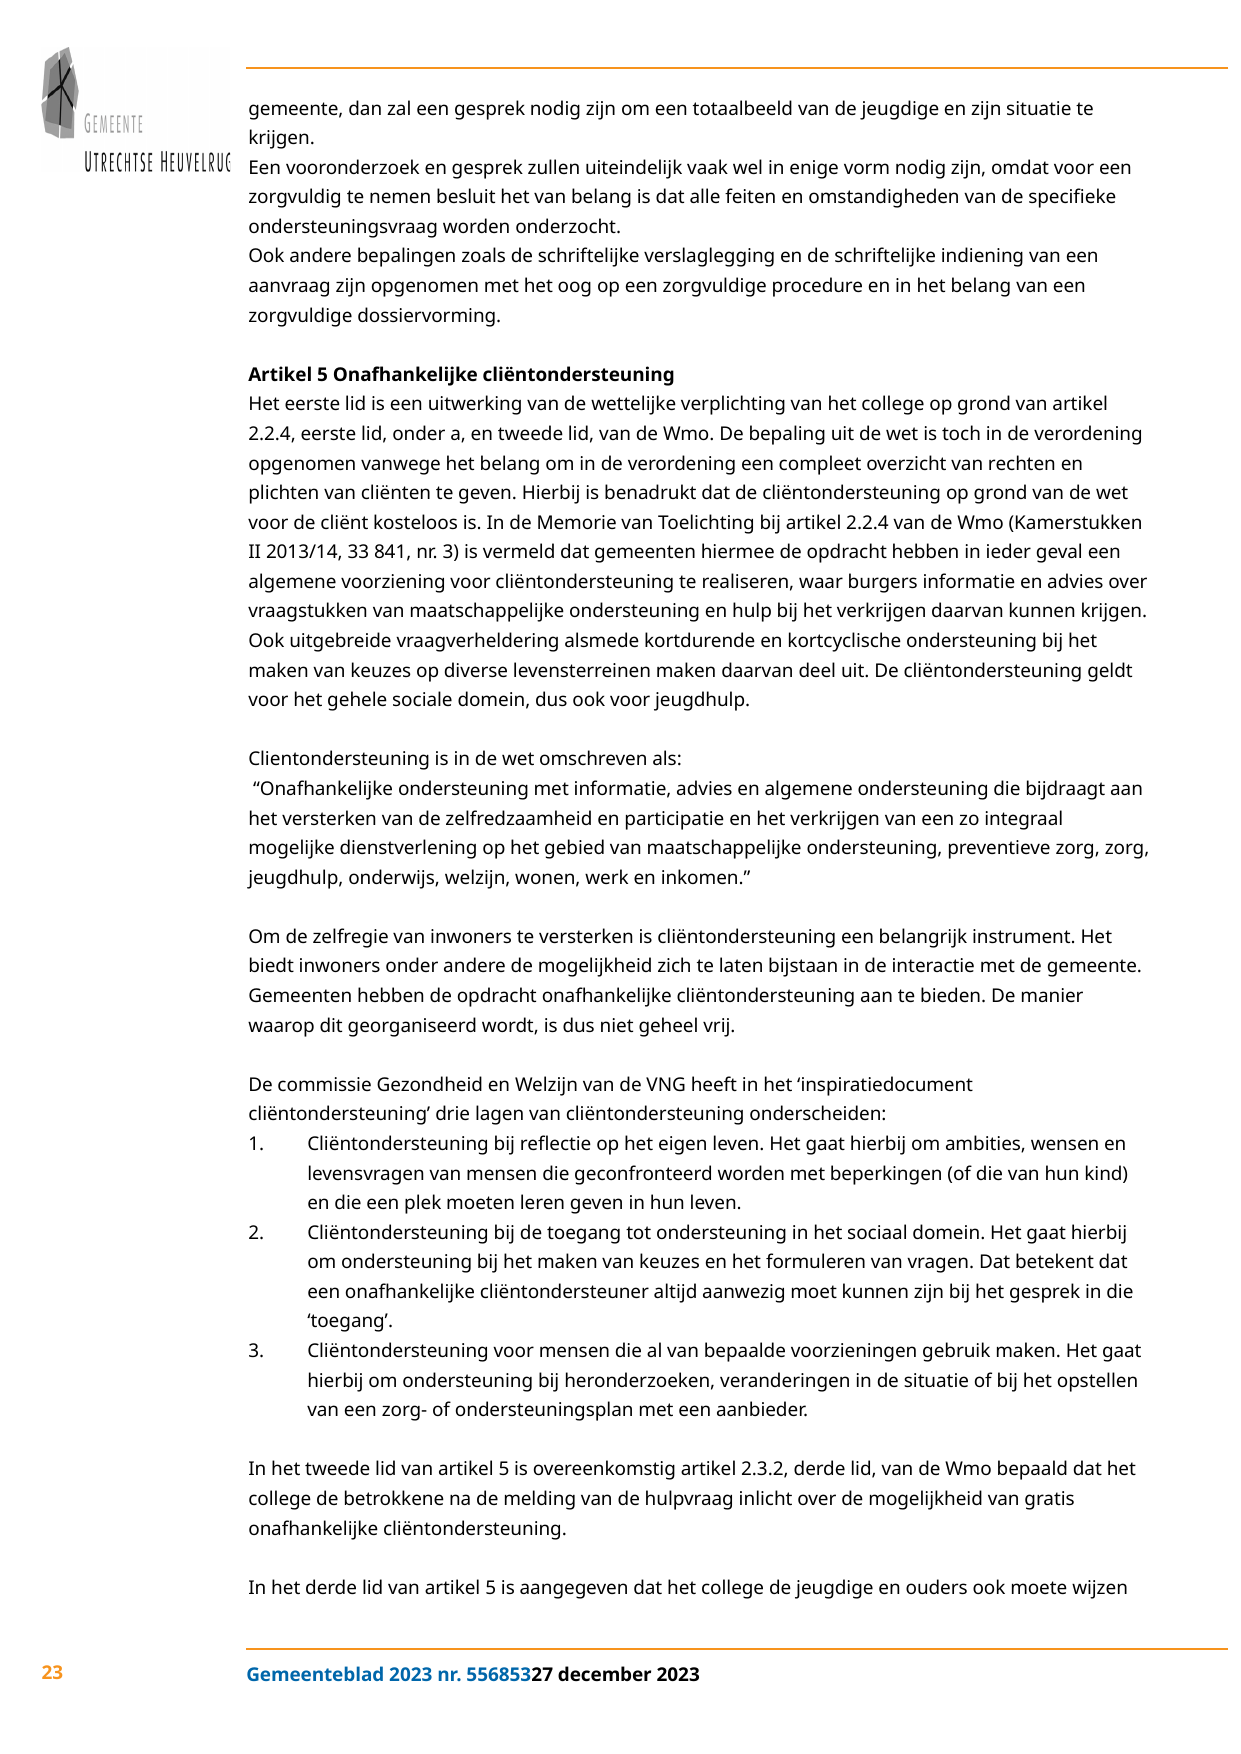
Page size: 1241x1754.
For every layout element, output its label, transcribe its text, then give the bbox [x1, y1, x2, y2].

text “Onafhankelijke ondersteuning met informatie, advies en algemene ondersteuning die bijdraagt aan het versterken van de zelfredzaamheid en participatie en het verkrijgen van een zo integraal mogelijke dienstverlening op het gebied van maatschappelijke ondersteuning, preventieve zorg, zorg, jeugdhulp, onderwijs, welzijn, wonen, werk en inkomen.” [248, 775, 1152, 890]
text Een vooronderzoek en gesprek zullen uiteindelijk vaak wel in enige vorm nodig zijn, omdat voor een zorgvuldig te nemen besluit het van belang is dat alle feiten en omstandigheden van de specifieke ondersteuningsvraag worden onderzocht. [248, 154, 1152, 239]
text Het eerste lid is een uitwerking van de wettelijke verplichting van het college op grond van artikel 2.2.4, eerste lid, onder a, en tweede lid, van de Wmo. De bepaling uit de wet is toch in de verordening opgenomen vanwege het belang om in de verordening een compleet overzicht van rechten en plichten van cliënten te geven. Hierbij is benadrukt dat de cliëntondersteuning op grond van de wet voor de cliënt kosteloos is. In de Memorie van Toelichting bij artikel 2.2.4 van de Wmo (Kamerstukken II 2013/14, 33 841, nr. 3) is vermeld dat gemeenten hiermee de opdracht hebben in ieder geval een algemene voorziening voor cliëntondersteuning te realiseren, waar burgers informatie en advies over vraagstukken van maatschappelijke ondersteuning en hulp bij het verkrijgen daarvan kunnen krijgen. [248, 391, 1152, 623]
list Cliëntondersteuning voor mensen die al van bepaalde voorzieningen gebruik maken. Het gaat hierbij om ondersteuning bij heronderzoeken, veranderingen in de situatie of bij het opstellen van een zorg‐ of ondersteuningsplan met een aanbieder. [248, 1337, 1152, 1422]
list Cliëntondersteuning bij reflectie op het eigen leven. Het gaat hierbij om ambities, wensen en levensvragen van mensen die geconfronteerd worden met beperkingen (of die van hun kind) en die een plek moeten leren geven in hun leven. [248, 1130, 1152, 1215]
text Clientondersteuning is in de wet omschreven als: [248, 746, 1152, 771]
picture [41, 47, 231, 172]
text Om de zelfregie van inwoners te versterken is cliëntondersteuning een belangrijk instrument. Het biedt inwoners onder andere de mogelijkheid zich te laten bijstaan in de interactie met de gemeente. Gemeenten hebben de opdracht onafhankelijke cliëntondersteuning aan te bieden. De manier waarop dit georganiseerd wordt, is dus niet geheel vrij. [248, 923, 1152, 1038]
text gemeente, dan zal een gesprek nodig zijn om een totaalbeeld van de jeugdige en zijn situatie te krijgen. [248, 95, 1152, 150]
text In het derde lid van artikel 5 is aangegeven dat het college de jeugdige en ouders ook moete wijzen [248, 1574, 1152, 1600]
text In het tweede lid van artikel 5 is overeenkomstig artikel 2.3.2, derde lid, van de Wmo bepaald dat het college de betrokkene na de melding van de hulpvraag inlicht over de mogelijkheid van gratis onafhankelijke cliëntondersteuning. [248, 1456, 1152, 1541]
text Artikel 5 Onafhankelijke cliëntondersteuning [248, 361, 1152, 387]
list Cliëntondersteuning bij de toegang tot ondersteuning in het sociaal domein. Het gaat hierbij om ondersteuning bij het maken van keuzes en het formuleren van vragen. Dat betekent dat een onafhankelijke cliëntondersteuner altijd aanwezig moet kunnen zijn bij het gesprek in die ‘toegang’. [248, 1219, 1152, 1333]
text De commissie Gezondheid en Welzijn van de VNG heeft in het ‘inspiratiedocument cliëntondersteuning’ drie lagen van cliëntondersteuning onderscheiden: [248, 1071, 1152, 1126]
text Ook uitgebreide vraagverheldering alsmede kortdurende en kortcyclische ondersteuning bij het maken van keuzes op diverse levensterreinen maken daarvan deel uit. De cliëntondersteuning geldt voor het gehele sociale domein, dus ook voor jeugdhulp. [248, 627, 1152, 712]
text Ook andere bepalingen zoals de schriftelijke verslaglegging en de schriftelijke indiening van een aanvraag zijn opgenomen met het oog op een zorgvuldige procedure en in het belang van een zorgvuldige dossiervorming. [248, 243, 1152, 328]
